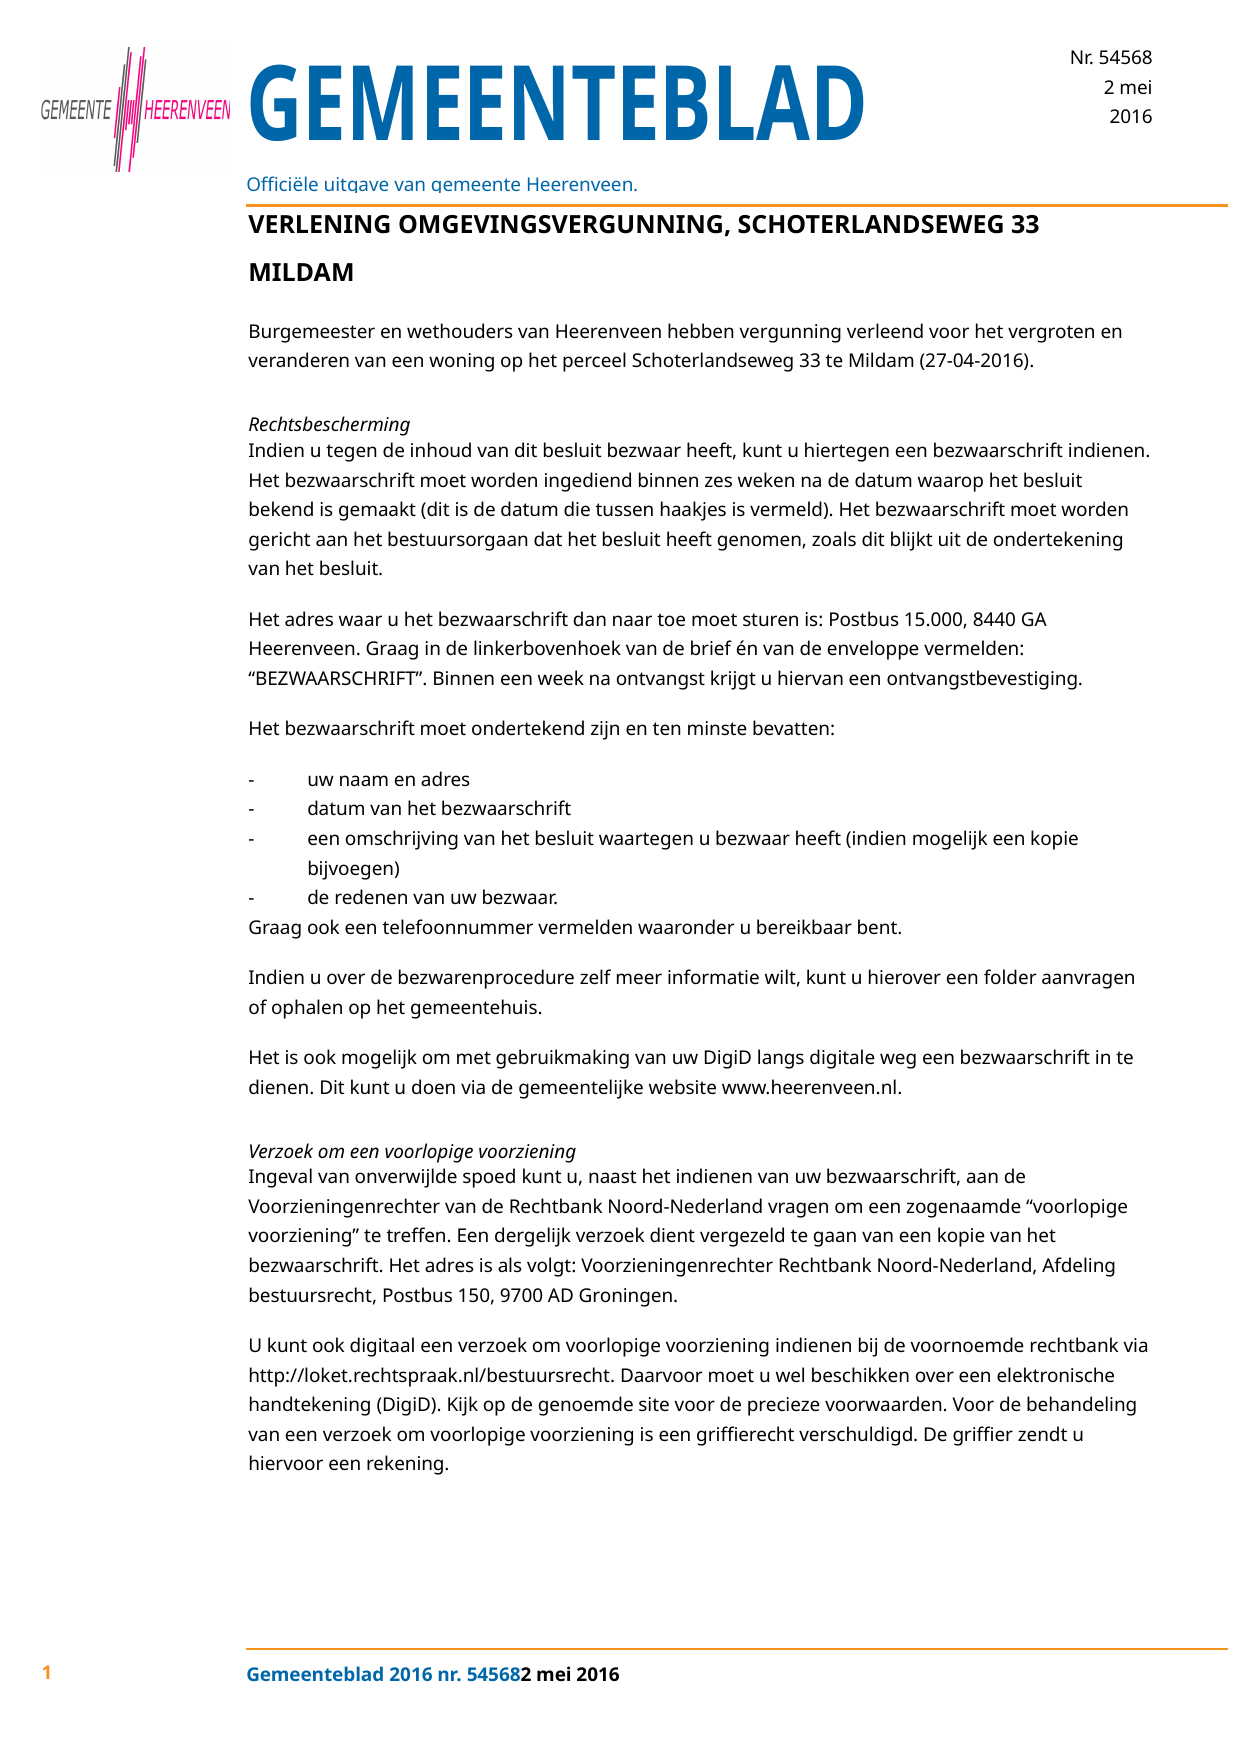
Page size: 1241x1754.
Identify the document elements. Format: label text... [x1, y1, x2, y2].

text Verzoek om een voorlopige voorziening [248, 1138, 1152, 1163]
text Indien u over de bezwarenprocedure zelf meer informatie wilt, kunt u hierover een folder aanvragen of ophalen op het gemeentehuis. [248, 964, 1152, 1019]
text U kunt ook digitaal een verzoek om voorlopige voorziening indienen bij de voornoemde rechtbank via http://loket.rechtspraak.nl/bestuursrecht. Daarvoor moet u wel beschikken over een elektronische handtekening (DigiD). Kijk op de genoemde site voor de precieze voorwaarden. Voor de behandeling van een verzoek om voorlopige voorziening is een griffierecht verschuldigd. De griffier zendt u hiervoor een rekening. [248, 1332, 1152, 1476]
list uw naam en adres [248, 766, 1152, 792]
text Indien u tegen de inhoud van dit besluit bezwaar heeft, kunt u hiertegen een bezwaarschrift indienen. Het bezwaarschrift moet worden ingediend binnen zes weken na de datum waarop het besluit bekend is gemaakt (dit is de datum die tussen haakjes is vermeld). Het bezwaarschrift moet worden gericht aan het bestuursorgaan dat het besluit heeft genomen, zoals dit blijkt uit de ondertekening van het besluit. [248, 437, 1152, 581]
text VERLENING OMGEVINGSVERGUNNING, SCHOTERLANDSEWEG 33 MILDAM [248, 207, 1152, 288]
text Graag ook een telefoonnummer vermelden waaronder u bereikbaar bent. [248, 914, 1152, 939]
list de redenen van uw bezwaar. [248, 884, 1152, 910]
text Het adres waar u het bezwaarschrift dan naar toe moet sturen is: Postbus 15.000, 8440 GA Heerenveen. Graag in de linkerbovenhoek van de brief én van de enveloppe vermelden: “BEZWAARSCHRIFT”. Binnen een week na ontvangst krijgt u hiervan een ontvangstbevestiging. [248, 606, 1152, 691]
picture [41, 47, 231, 172]
text Het bezwaarschrift moet ondertekend zijn en ten minste bevatten: [248, 716, 1152, 741]
text Burgemeester en wethouders van Heerenveen hebben vergunning verleend voor het vergroten en veranderen van een woning op het perceel Schoterlandseweg 33 te Mildam (27-04-2016). [248, 318, 1152, 373]
text Ingeval van onverwijlde spoed kunt u, naast het indienen van uw bezwaarschrift, aan de Voorzieningenrechter van de Rechtbank Noord-Nederland vragen om een zogenaamde “voorlopige voorziening” te treffen. Een dergelijk verzoek dient vergezeld te gaan van een kopie van het bezwaarschrift. Het adres is als volgt: Voorzieningenrechter Rechtbank Noord-Nederland, Afdeling bestuursrecht, Postbus 150, 9700 AD Groningen. [248, 1163, 1152, 1308]
text Rechtsbescherming [248, 411, 1152, 437]
list een omschrijving van het besluit waartegen u bezwaar heeft (indien mogelijk een kopie bijvoegen) [248, 825, 1152, 880]
text Het is ook mogelijk om met gebruikmaking van uw DigiD langs digitale weg een bezwaarschrift in te dienen. Dit kunt u doen via de gemeentelijke website www.heerenveen.nl. [248, 1044, 1152, 1099]
list datum van het bezwaarschrift [248, 796, 1152, 821]
